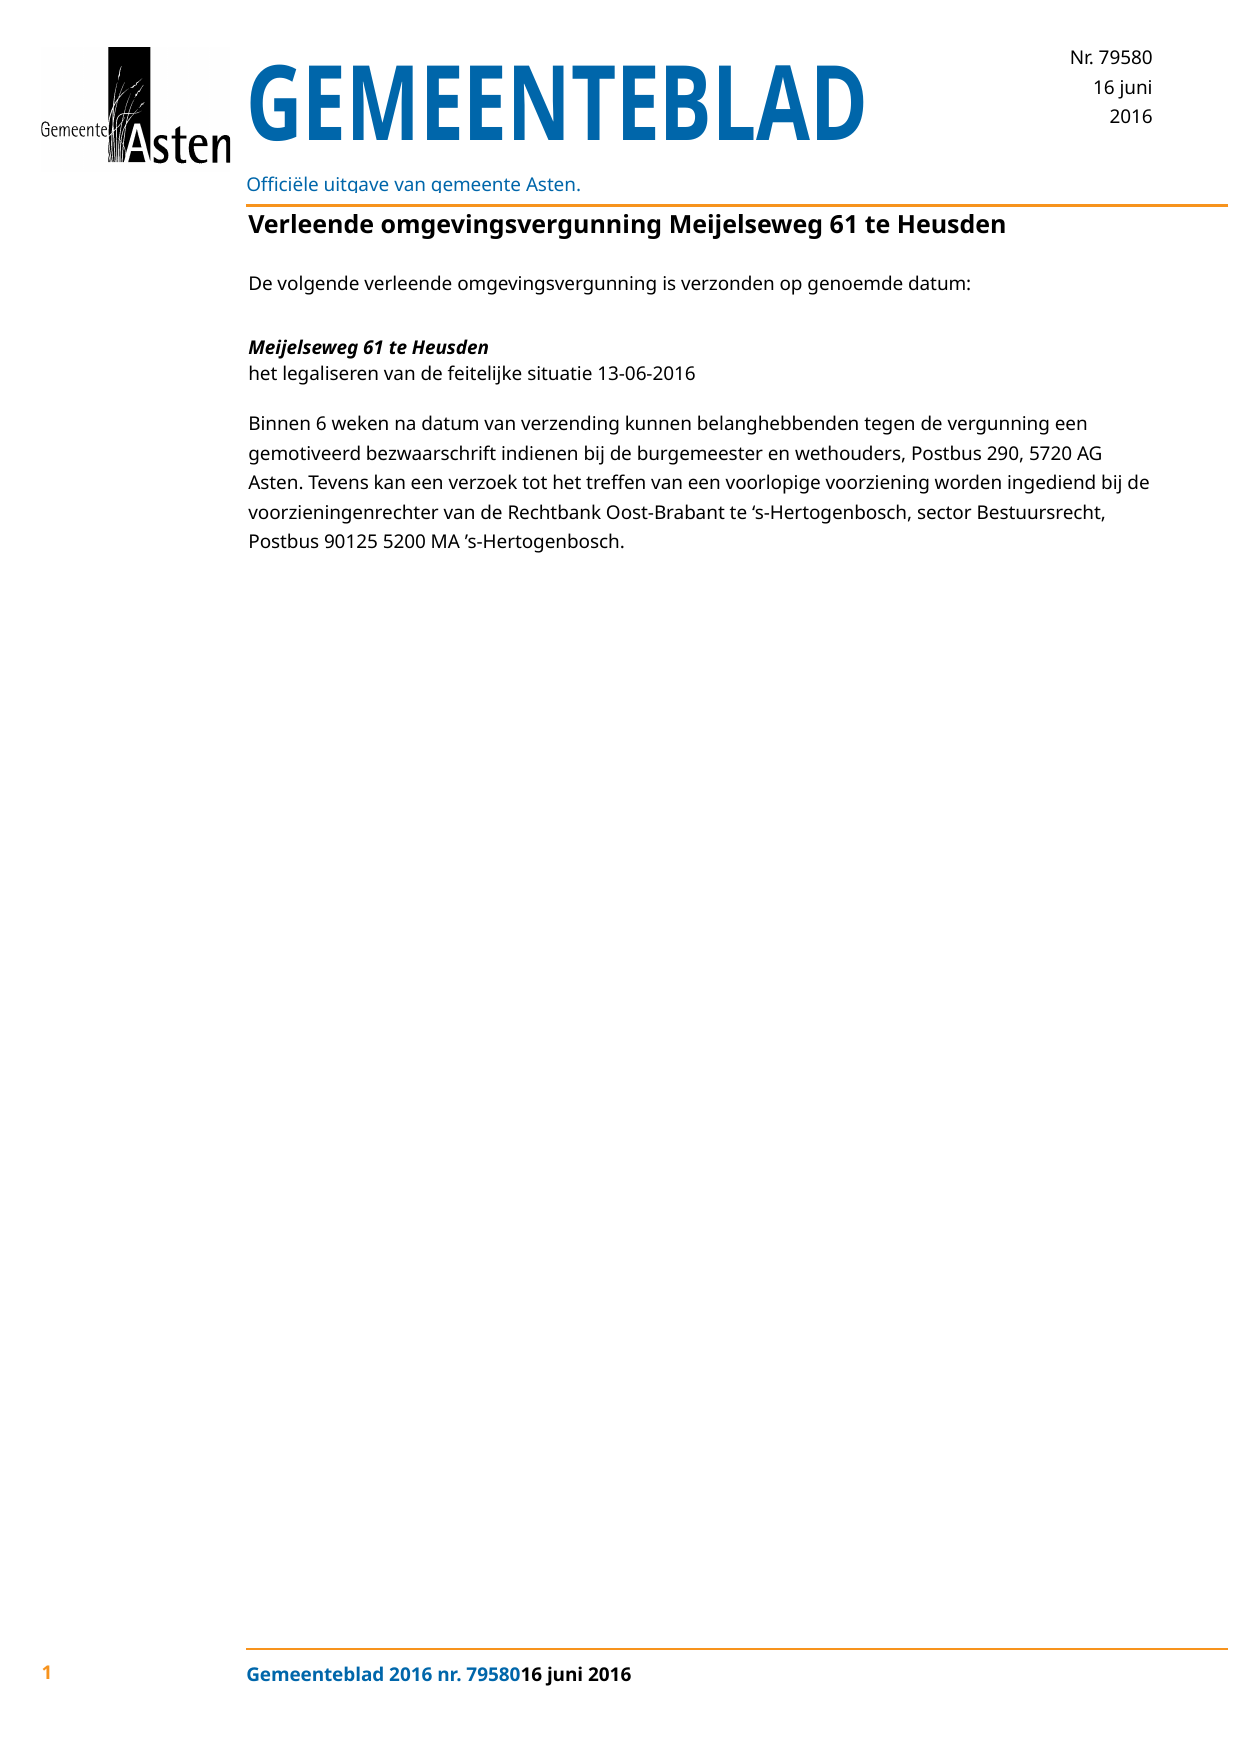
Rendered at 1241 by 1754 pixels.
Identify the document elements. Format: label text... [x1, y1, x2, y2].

text Meijelseweg 61 te Heusden [248, 334, 1152, 360]
text De volgende verleende omgevingsvergunning is verzonden op genoemde datum: [248, 270, 1152, 296]
text Verleende omgevingsvergunning Meijelseweg 61 te Heusden [248, 207, 1152, 241]
picture [41, 47, 231, 172]
text Binnen 6 weken na datum van verzending kunnen belanghebbenden tegen de vergunning een gemotiveerd bezwaarschrift indienen bij de burgemeester en wethouders, Postbus 290, 5720 AG Asten. Tevens kan een verzoek tot het treffen van een voorlopige voorziening worden ingediend bij de voorzieningenrechter van de Rechtbank Oost-Brabant te ‘s-Hertogenbosch, sector Bestuursrecht, Postbus 90125 5200 MA ’s-Hertogenbosch. [248, 410, 1152, 554]
text het legaliseren van de feitelijke situatie 13-06-2016 [248, 360, 1152, 386]
